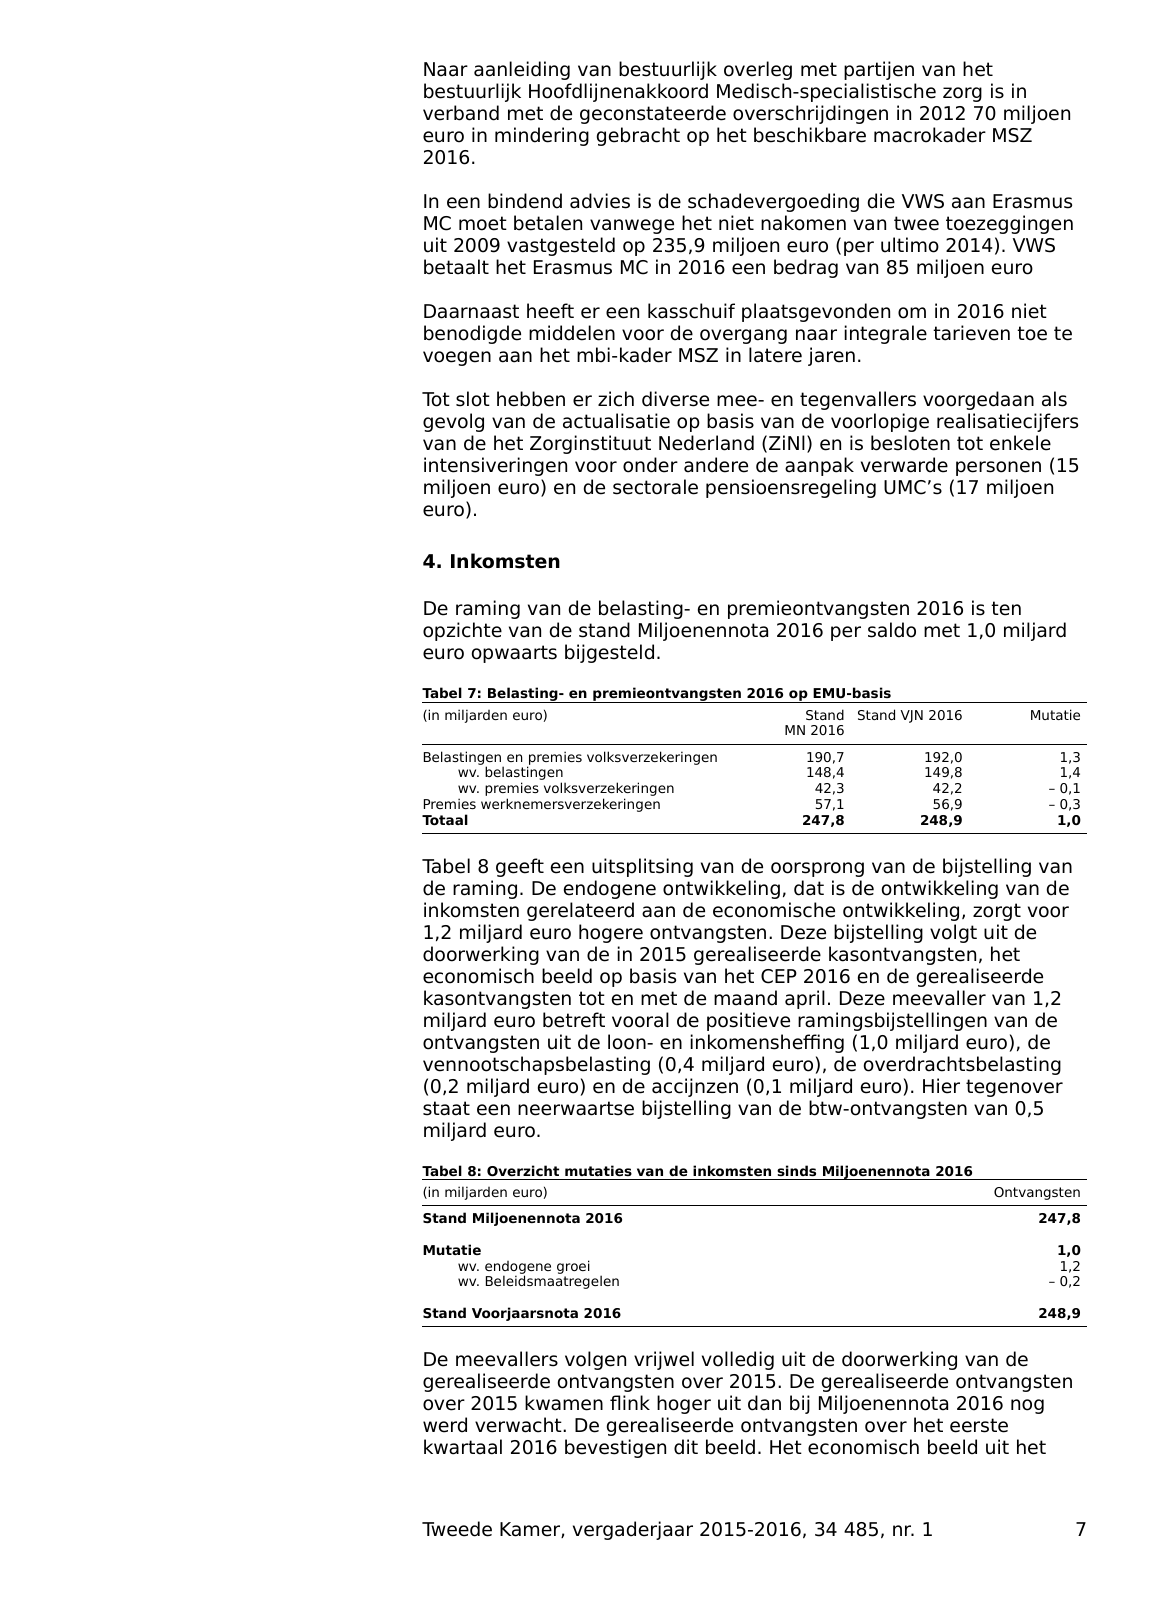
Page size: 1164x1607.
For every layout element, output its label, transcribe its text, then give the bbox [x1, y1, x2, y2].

table_cell 1,3 [969, 745, 1087, 765]
table_cell (in miljarden euro) [422, 1180, 968, 1205]
table_header Tabel 7: Belasting- en premieontvangsten 2016 op EMU-basis [422, 686, 1087, 702]
table_cell 42,3 [732, 781, 850, 797]
text De meevallers volgen vrijwel volledig uit de doorwerking van de gerealiseerde ontvangsten over 2015. De gerealiseerde ontvangsten over 2015 kwamen flink hoger uit dan bij Miljoenennota 2016 nog werd verwacht. De gerealiseerde ontvangsten over het eerste kwartaal 2016 bevestigen dit beeld. Het economisch beeld uit het [422, 1349, 1087, 1459]
table_cell 1,4 [969, 765, 1087, 781]
table_cell wv. belastingen [452, 765, 732, 781]
table_cell 247,8 [732, 812, 850, 833]
table_header Tabel 8: Overzicht mutaties van de inkomsten sinds Miljoenennota 2016 [422, 1164, 1087, 1179]
table_cell [422, 1274, 452, 1290]
table_cell [422, 765, 452, 781]
table_cell 247,8 [969, 1206, 1087, 1227]
text De raming van de belasting- en premieontvangsten 2016 is ten opzichte van de stand Miljoenennota 2016 per saldo met 1,0 miljard euro opwaarts bijgesteld. [422, 598, 1087, 664]
table_cell 192,0 [850, 745, 968, 765]
text In een bindend advies is de schadevergoeding die VWS aan Erasmus MC moet betalen vanwege het niet nakomen van twee toezeggingen uit 2009 vastgesteld op 235,9 miljoen euro (per ultimo 2014). VWS betaalt het Erasmus MC in 2016 een bedrag van 85 miljoen euro [422, 191, 1087, 279]
text Tot slot hebben er zich diverse mee- en tegenvallers voorgedaan als gevolg van de actualisatie op basis van de voorlopige realisatiecijfers van de het Zorginstituut Nederland (ZiNl) en is besloten tot enkele intensiveringen voor onder andere de aanpak verwarde personen (15 miljoen euro) en de sectorale pensioensregeling UMC’s (17 miljoen euro). [422, 389, 1087, 521]
table_cell Ontvangsten [969, 1180, 1087, 1205]
table_cell 248,9 [969, 1306, 1087, 1326]
table_cell Belastingen en premies volksverzekeringen [422, 745, 732, 765]
table_cell Totaal [422, 812, 732, 833]
table_cell [452, 1227, 968, 1243]
table_cell wv. Beleidsmaatregelen [452, 1274, 968, 1290]
table_cell – 0,3 [969, 797, 1087, 812]
table_cell Mutatie [422, 1243, 968, 1258]
table_cell [452, 1290, 968, 1306]
table_cell [422, 1227, 452, 1243]
table_cell – 0,2 [969, 1274, 1087, 1290]
table_cell 190,7 [732, 745, 850, 765]
table_cell 1,2 [969, 1258, 1087, 1274]
table_cell [422, 781, 452, 797]
subtitle 4. Inkomsten [422, 551, 1087, 573]
table_cell 149,8 [850, 765, 968, 781]
table_cell 57,1 [732, 797, 850, 812]
table_cell Stand VJN 2016 [850, 703, 968, 744]
text Tabel 8 geeft een uitsplitsing van de oorsprong van de bijstelling van de raming. De endogene ontwikkeling, dat is de ontwikkeling van de inkomsten gerelateerd aan de economische ontwikkeling, zorgt voor 1,2 miljard euro hogere ontvangsten. Deze bijstelling volgt uit de doorwerking van de in 2015 gerealiseerde kasontvangsten, het economisch beeld op basis van het CEP 2016 en de gerealiseerde kasontvangsten tot en met de maand april. Deze meevaller van 1,2 miljard euro betreft vooral de positieve ramingsbijstellingen van de ontvangsten uit de loon- en inkomensheffing (1,0 miljard euro), de vennootschapsbelasting (0,4 miljard euro), de overdrachtsbelasting (0,2 miljard euro) en de accijnzen (0,1 miljard euro). Hier tegenover staat een neerwaartse bijstelling van de btw-ontvangsten van 0,5 miljard euro. [422, 856, 1087, 1142]
table_cell [422, 1290, 452, 1306]
table_cell 1,0 [969, 1243, 1087, 1258]
text Daarnaast heeft er een kasschuif plaatsgevonden om in 2016 niet benodigde middelen voor de overgang naar integrale tarieven toe te voegen aan het mbi-kader MSZ in latere jaren. [422, 301, 1087, 367]
table_cell 148,4 [732, 765, 850, 781]
table_cell [969, 1227, 1087, 1243]
table_cell Stand Miljoenennota 2016 [422, 1206, 968, 1227]
table_cell wv. endogene groei [452, 1258, 968, 1274]
table_cell [969, 1290, 1087, 1306]
table_cell Stand MN 2016 [732, 703, 850, 744]
table_cell 248,9 [850, 812, 968, 833]
text Naar aanleiding van bestuurlijk overleg met partijen van het bestuurlijk Hoofdlijnenakkoord Medisch-specialistische zorg is in verband met de geconstateerde overschrijdingen in 2012 70 miljoen euro in mindering gebracht op het beschikbare macrokader MSZ 2016. [422, 59, 1087, 169]
table_cell 56,9 [850, 797, 968, 812]
table_cell wv. premies volksverzekeringen [452, 781, 732, 797]
table_cell Premies werknemersverzekeringen [422, 797, 732, 812]
table_cell (in miljarden euro) [422, 703, 732, 744]
table_cell 42,2 [850, 781, 968, 797]
table_cell Stand Voorjaarsnota 2016 [422, 1306, 968, 1326]
table_cell 1,0 [969, 812, 1087, 833]
table_cell Mutatie [969, 703, 1087, 744]
table_cell [422, 1258, 452, 1274]
table_cell – 0,1 [969, 781, 1087, 797]
